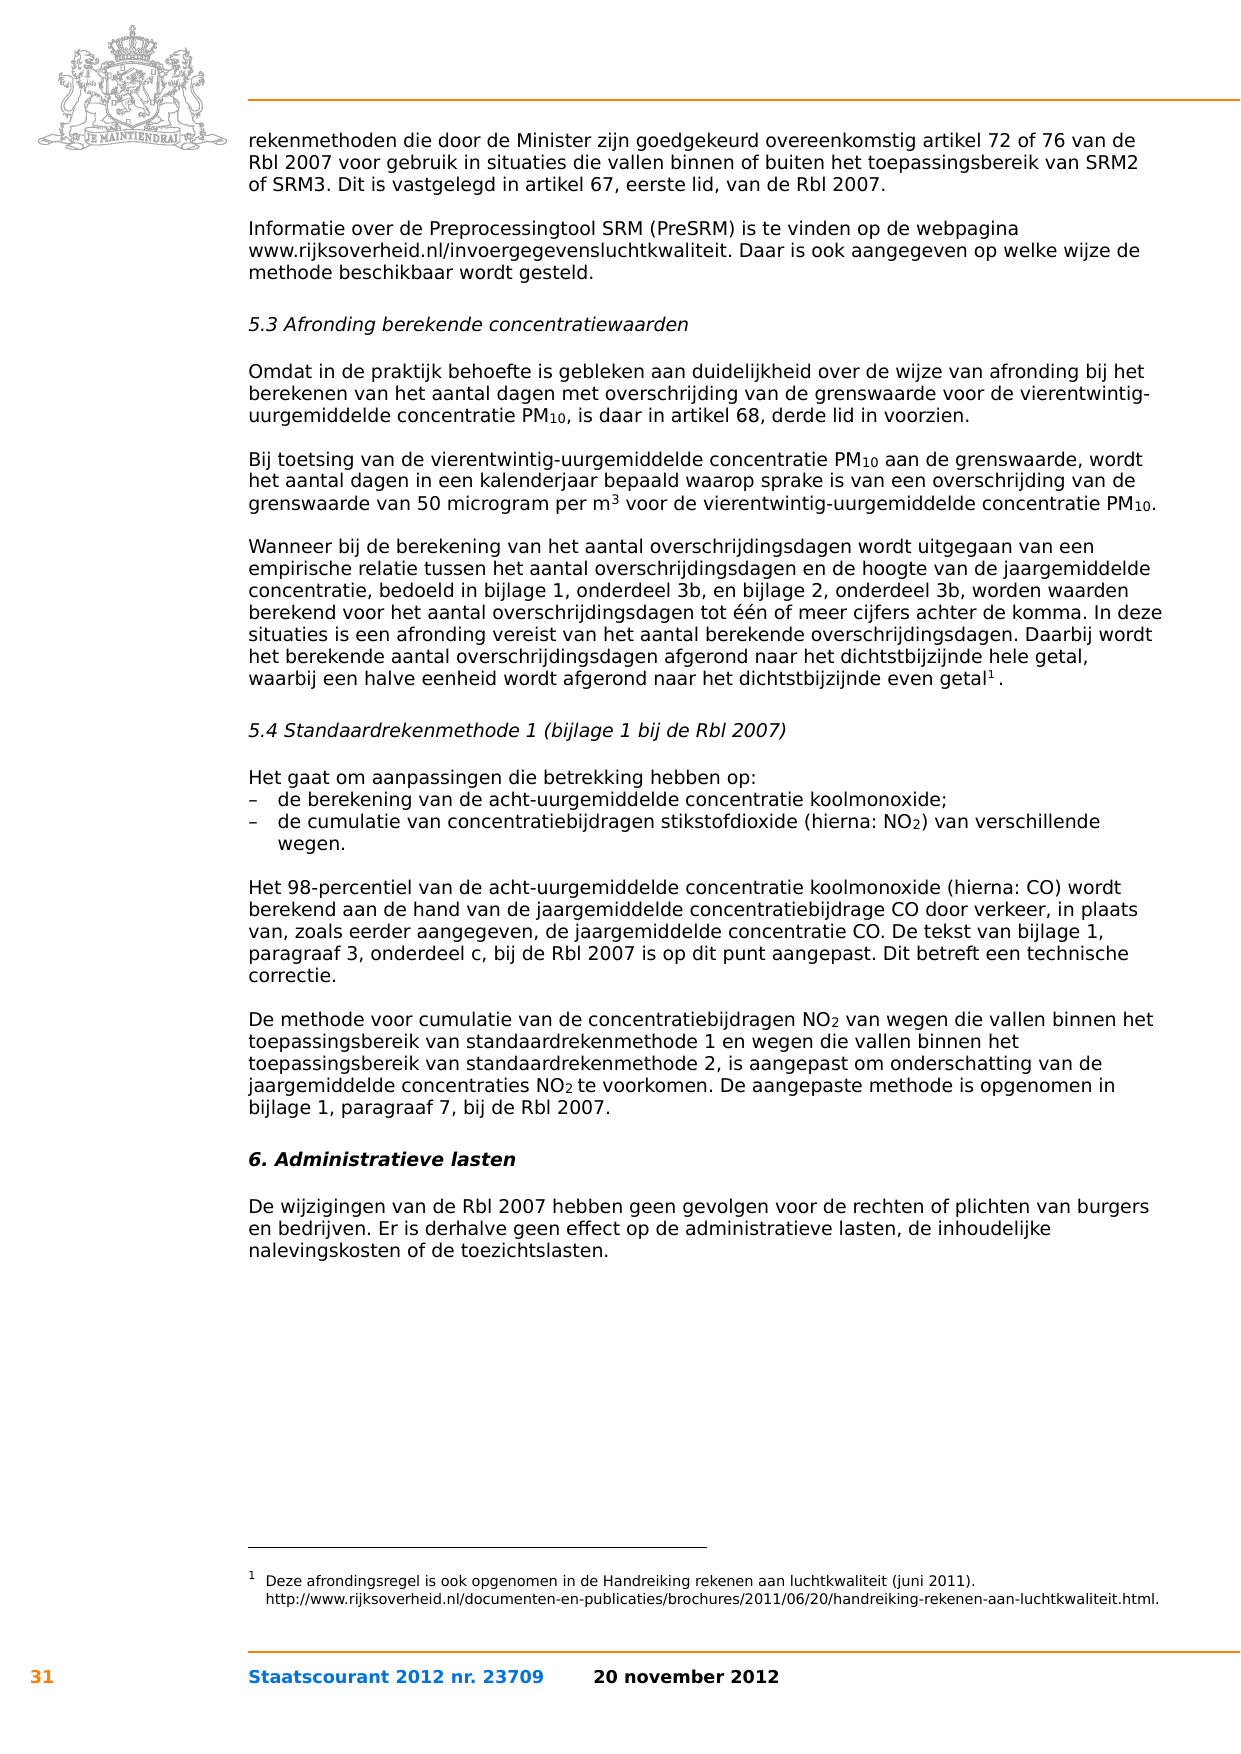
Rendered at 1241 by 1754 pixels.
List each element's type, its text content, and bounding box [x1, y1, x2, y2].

text Het gaat om aanpassingen die betrekking hebben op: [248, 767, 1163, 789]
text Deze afrondingsregel is ook opgenomen in de Handreiking rekenen aan luchtkwaliteit (juni 2011). http://www.rijksoverheid.nl/documenten-en-publicaties/brochures/2011/06/20/handreiking-rekenen-aan-luchtkwaliteit.html. [248, 1569, 1163, 1608]
subtitle 5.4 Standaardrekenmethode 1 (bijlage 1 bij de Rbl 2007) [248, 720, 1163, 742]
text Het 98-percentiel van de acht-uurgemiddelde concentratie koolmonoxide (hierna: CO) wordt berekend aan de hand van de jaargemiddelde concentratiebijdrage CO door verkeer, in plaats van, zoals eerder aangegeven, de jaargemiddelde concentratie CO. De tekst van bijlage 1, paragraaf 3, onderdeel c, bij de Rbl 2007 is op dit punt aangepast. Dit betreft een technische correctie. [248, 877, 1163, 987]
text Informatie over de Preprocessingtool SRM (PreSRM) is te vinden op de webpagina www.rijksoverheid.nl/invoergegevensluchtkwaliteit. Daar is ook aangegeven op welke wijze de methode beschikbaar wordt gesteld. [248, 218, 1163, 284]
text Omdat in de praktijk behoefte is gebleken aan duidelijkheid over de wijze van afronding bij het berekenen van het aantal dagen met overschrijding van de grenswaarde voor de vierentwintig-uurgemiddelde concentratie PM10, is daar in artikel 68, derde lid in voorzien. [248, 361, 1163, 427]
text – de berekening van de acht-uurgemiddelde concentratie koolmonoxide; [248, 789, 1163, 811]
subtitle 6. Administratieve lasten [248, 1148, 1163, 1171]
text De methode voor cumulatie van de concentratiebijdragen NO2 van wegen die vallen binnen het toepassingsbereik van standaardrekenmethode 1 en wegen die vallen binnen het toepassingsbereik van standaardrekenmethode 2, is aangepast om onderschatting van de jaargemiddelde concentraties NO2 te voorkomen. De aangepaste methode is opgenomen in bijlage 1, paragraaf 7, bij de Rbl 2007. [248, 1009, 1163, 1118]
text Wanneer bij de berekening van het aantal overschrijdingsdagen wordt uitgegaan van een empirische relatie tussen het aantal overschrijdingsdagen en de hoogte van de jaargemiddelde concentratie, bedoeld in bijlage 1, onderdeel 3b, en bijlage 2, onderdeel 3b, worden waarden berekend voor het aantal overschrijdingsdagen tot één of meer cijfers achter de komma. In deze situaties is een afronding vereist van het aantal berekende overschrijdingsdagen. Daarbij wordt het berekende aantal overschrijdingsdagen afgerond naar het dichtstbijzijnde hele getal, waarbij een halve eenheid wordt afgerond naar het dichtstbijzijnde even getal. [248, 536, 1163, 690]
picture [38, 25, 227, 150]
text Bij toetsing van de vierentwintig-uurgemiddelde concentratie PM10 aan de grenswaarde, wordt het aantal dagen in een kalenderjaar bepaald waarop sprake is van een overschrijding van de grenswaarde van 50 microgram per m3 voor de vierentwintig-uurgemiddelde concentratie PM10. [248, 448, 1163, 514]
text rekenmethoden die door de Minister zijn goedgekeurd overeenkomstig artikel 72 of 76 van de Rbl 2007 voor gebruik in situaties die vallen binnen of buiten het toepassingsbereik van SRM2 of SRM3. Dit is vastgelegd in artikel 67, eerste lid, van de Rbl 2007. [248, 130, 1163, 196]
text De wijzigingen van de Rbl 2007 hebben geen gevolgen voor de rechten of plichten van burgers en bedrijven. Er is derhalve geen effect op de administratieve lasten, de inhoudelijke nalevingskosten of de toezichtslasten. [248, 1196, 1163, 1261]
text – de cumulatie van concentratiebijdragen stikstofdioxide (hierna: NO2) van verschillende wegen. [248, 811, 1163, 855]
subtitle 5.3 Afronding berekende concentratiewaarden [248, 314, 1163, 336]
